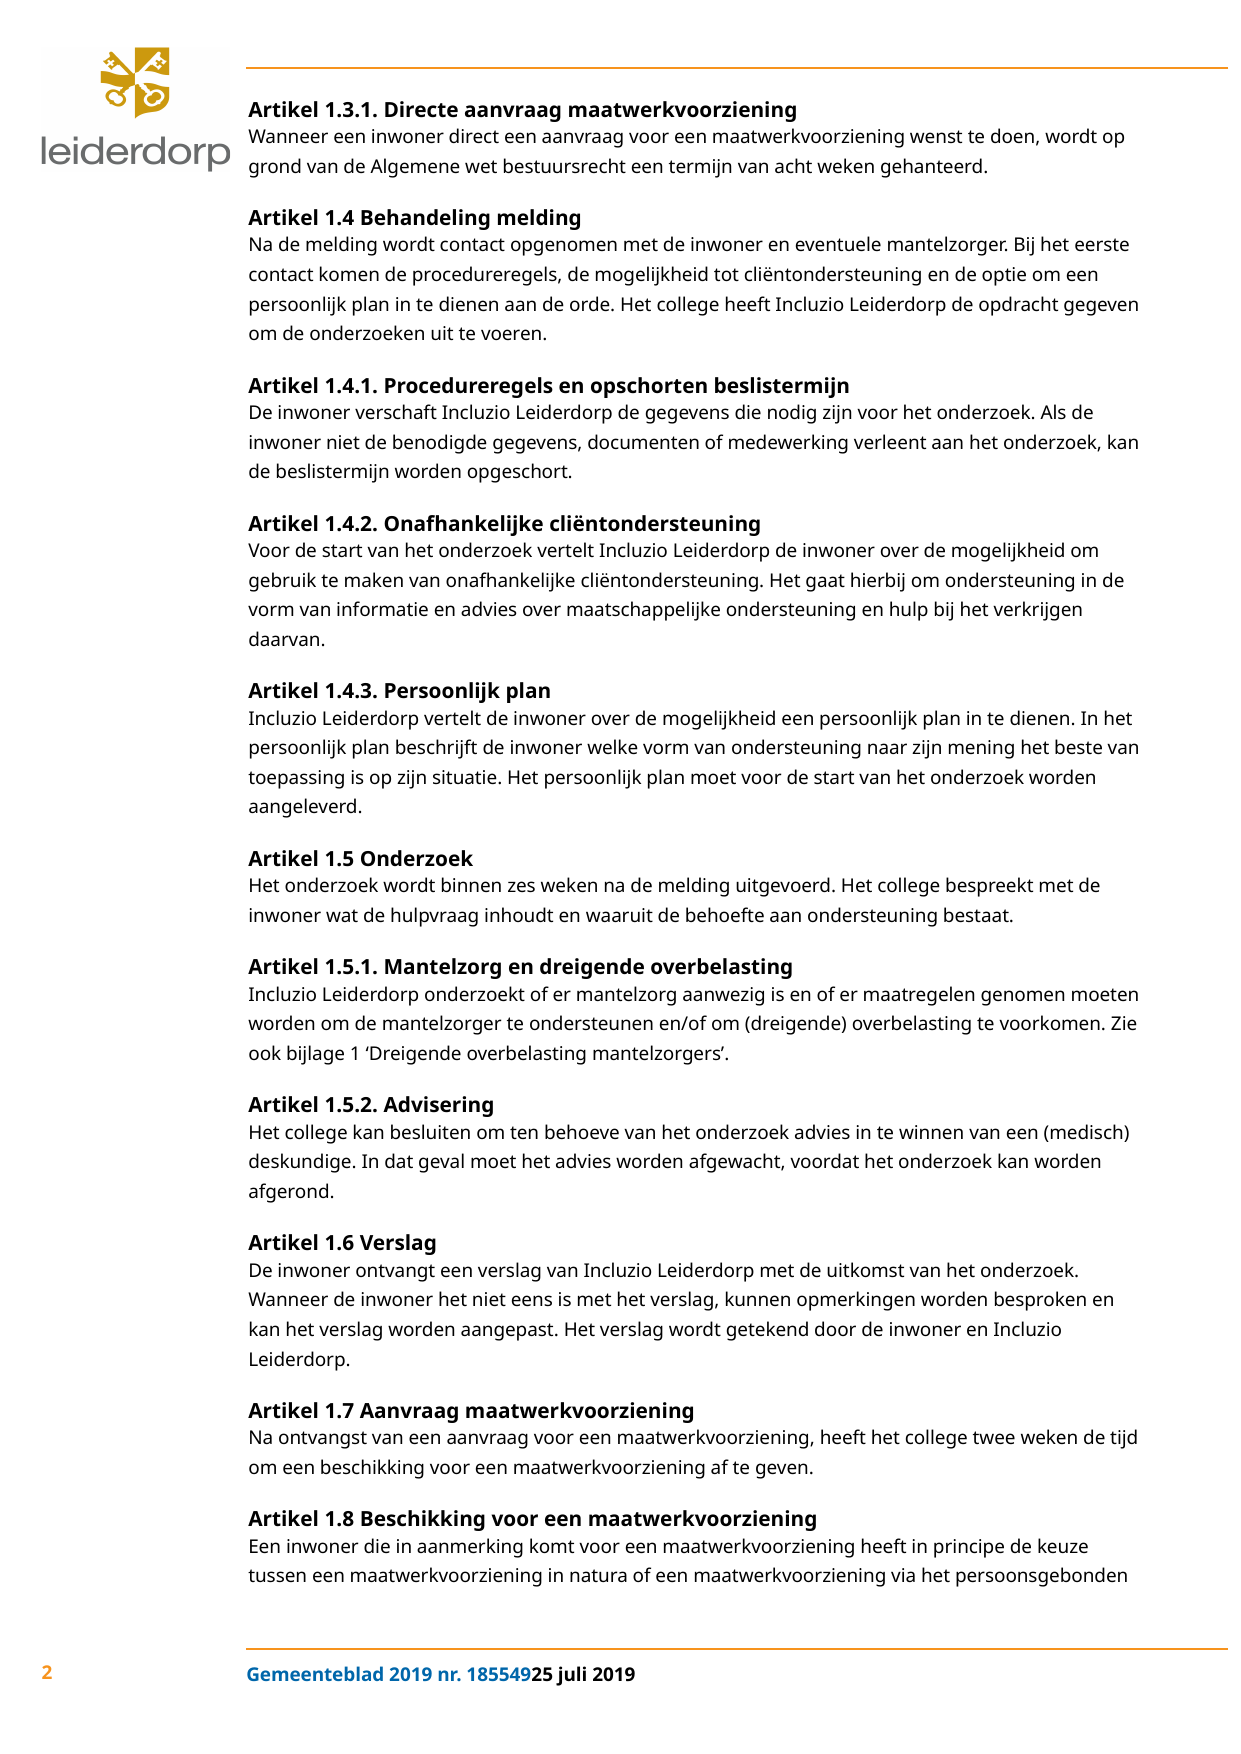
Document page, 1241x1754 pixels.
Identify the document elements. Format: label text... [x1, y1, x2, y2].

text Artikel 1.4.1. Procedureregels en opschorten beslistermijn [248, 371, 1152, 399]
text Incluzio Leiderdorp onderzoekt of er mantelzorg aanwezig is en of er maatregelen genomen moeten worden om de mantelzorger te ondersteunen en/of om (dreigende) overbelasting te voorkomen. Zie ook bijlage 1 ‘Dreigende overbelasting mantelzorgers’. [248, 981, 1152, 1066]
text Artikel 1.5.2. Advisering [248, 1091, 1152, 1119]
text Het college kan besluiten om ten behoeve van het onderzoek advies in te winnen van een (medisch) deskundige. In dat geval moet het advies worden afgewacht, voordat het onderzoek kan worden afgerond. [248, 1119, 1152, 1204]
text Artikel 1.6 Verslag [248, 1228, 1152, 1257]
text Artikel 1.4.2. Onafhankelijke cliëntondersteuning [248, 509, 1152, 537]
text Artikel 1.4 Behandeling melding [248, 203, 1152, 232]
text Na ontvangst van een aanvraag voor een maatwerkvoorziening, heeft het college twee weken de tijd om een beschikking voor een maatwerkvoorziening af te geven. [248, 1424, 1152, 1480]
text Het onderzoek wordt binnen zes weken na de melding uitgevoerd. Het college bespreekt met de inwoner wat de hulpvraag inhoudt en waaruit de behoefte aan ondersteuning bestaat. [248, 872, 1152, 928]
text Wanneer een inwoner direct een aanvraag voor een maatwerkvoorziening wenst te doen, wordt op grond van de Algemene wet bestuursrecht een termijn van acht weken gehanteerd. [248, 123, 1152, 178]
text Na de melding wordt contact opgenomen met de inwoner en eventuele mantelzorger. Bij het eerste contact komen de procedureregels, de mogelijkheid tot cliëntondersteuning en de optie om een persoonlijk plan in te dienen aan de orde. Het college heeft Incluzio Leiderdorp de opdracht gegeven om de onderzoeken uit te voeren. [248, 232, 1152, 346]
text Artikel 1.3.1. Directe aanvraag maatwerkvoorziening [248, 95, 1152, 123]
text Een inwoner die in aanmerking komt voor een maatwerkvoorziening heeft in principe de keuze tussen een maatwerkvoorziening in natura of een maatwerkvoorziening via het persoonsgebonden [248, 1533, 1152, 1588]
text De inwoner ontvangt een verslag van Incluzio Leiderdorp met de uitkomst van het onderzoek. Wanneer de inwoner het niet eens is met het verslag, kunnen opmerkingen worden besproken en kan het verslag worden aangepast. Het verslag wordt getekend door de inwoner en Incluzio Leiderdorp. [248, 1257, 1152, 1371]
text Voor de start van het onderzoek vertelt Incluzio Leiderdorp de inwoner over de mogelijkheid om gebruik te maken van onafhankelijke cliëntondersteuning. Het gaat hierbij om ondersteuning in de vorm van informatie en advies over maatschappelijke ondersteuning en hulp bij het verkrijgen daarvan. [248, 537, 1152, 652]
text Incluzio Leiderdorp vertelt de inwoner over de mogelijkheid een persoonlijk plan in te dienen. In het persoonlijk plan beschrijft de inwoner welke vorm van ondersteuning naar zijn mening het beste van toepassing is op zijn situatie. Het persoonlijk plan moet voor de start van het onderzoek worden aangeleverd. [248, 705, 1152, 819]
text Artikel 1.8 Beschikking voor een maatwerkvoorziening [248, 1504, 1152, 1533]
text Artikel 1.4.3. Persoonlijk plan [248, 676, 1152, 705]
text Artikel 1.5 Onderzoek [248, 844, 1152, 872]
text Artikel 1.7 Aanvraag maatwerkvoorziening [248, 1396, 1152, 1424]
text De inwoner verschaft Incluzio Leiderdorp de gegevens die nodig zijn voor het onderzoek. Als de inwoner niet de benodigde gegevens, documenten of medewerking verleent aan het onderzoek, kan de beslistermijn worden opgeschort. [248, 399, 1152, 484]
picture [41, 47, 231, 172]
text Artikel 1.5.1. Mantelzorg en dreigende overbelasting [248, 952, 1152, 981]
